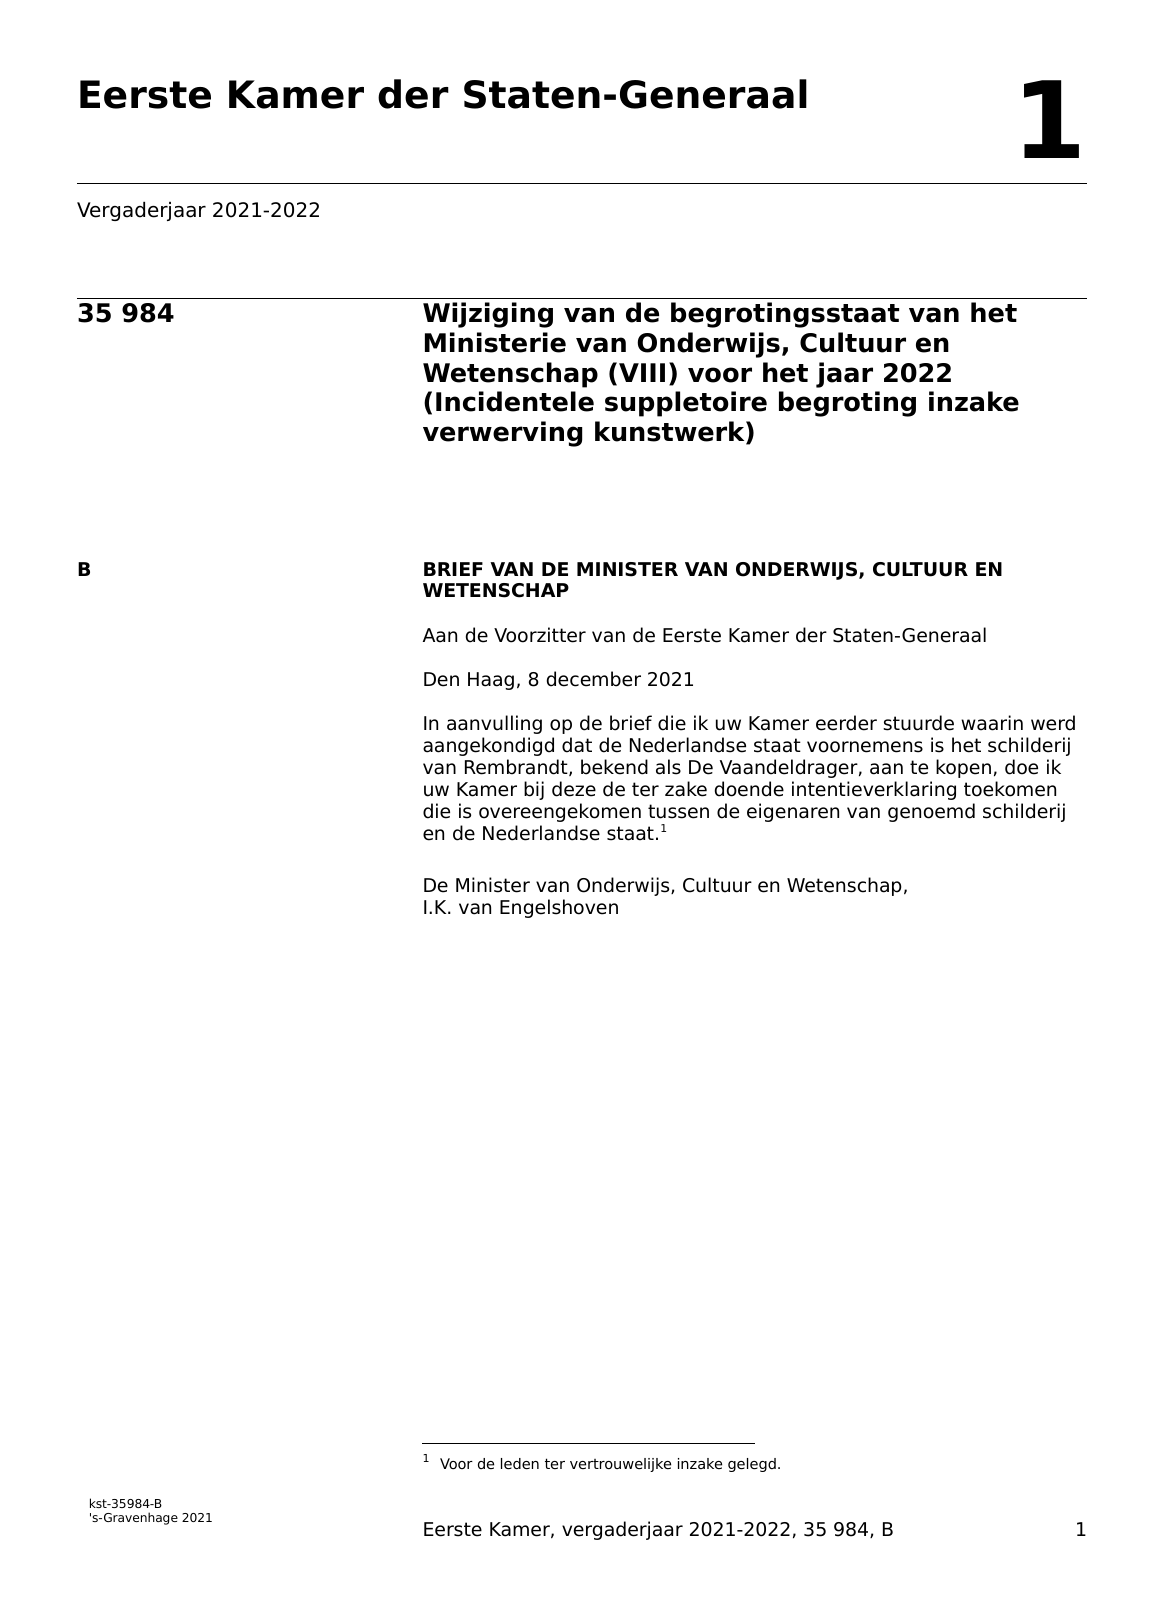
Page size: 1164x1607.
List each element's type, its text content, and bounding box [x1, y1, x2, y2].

subtitle 35 984 Wijziging van de begrotingsstaat van het Ministerie van Onderwijs, Cultuur en Wetenschap (VIII) voor het jaar 2022 (Incidentele suppletoire begroting inzake verwerving kunstwerk) [77, 299, 1087, 447]
text Den Haag, 8 december 2021 [422, 669, 1087, 691]
subtitle B BRIEF VAN DE MINISTER VAN ONDERWIJS, CULTUUR EN WETENSCHAP [77, 558, 1087, 602]
text kst-35984-B [88, 1497, 323, 1511]
text Aan de Voorzitter van de Eerste Kamer der Staten-Generaal [422, 624, 1087, 647]
text In aanvulling op de brief die ik uw Kamer eerder stuurde waarin werd aangekondigd dat de Nederlandse staat voornemens is het schilderij van Rembrandt, bekend als De Vaandeldrager, aan te kopen, doe ik uw Kamer bij deze de ter zake doende intentieverklaring toekomen die is overeengekomen tussen de eigenaren van genoemd schilderij en de Nederlandse staat. [422, 713, 1087, 845]
table_header 1 [886, 59, 1087, 183]
text De Minister van Onderwijs, Cultuur en Wetenschap, I.K. van Engelshoven [422, 875, 1087, 919]
table_cell Vergaderjaar 2021-2022 [77, 184, 1087, 298]
table_header Eerste Kamer der Staten-Generaal [77, 59, 886, 183]
text Voor de leden ter vertrouwelijke inzake gelegd. [422, 1452, 1087, 1474]
text 's-Gravenhage 2021 [88, 1511, 323, 1525]
